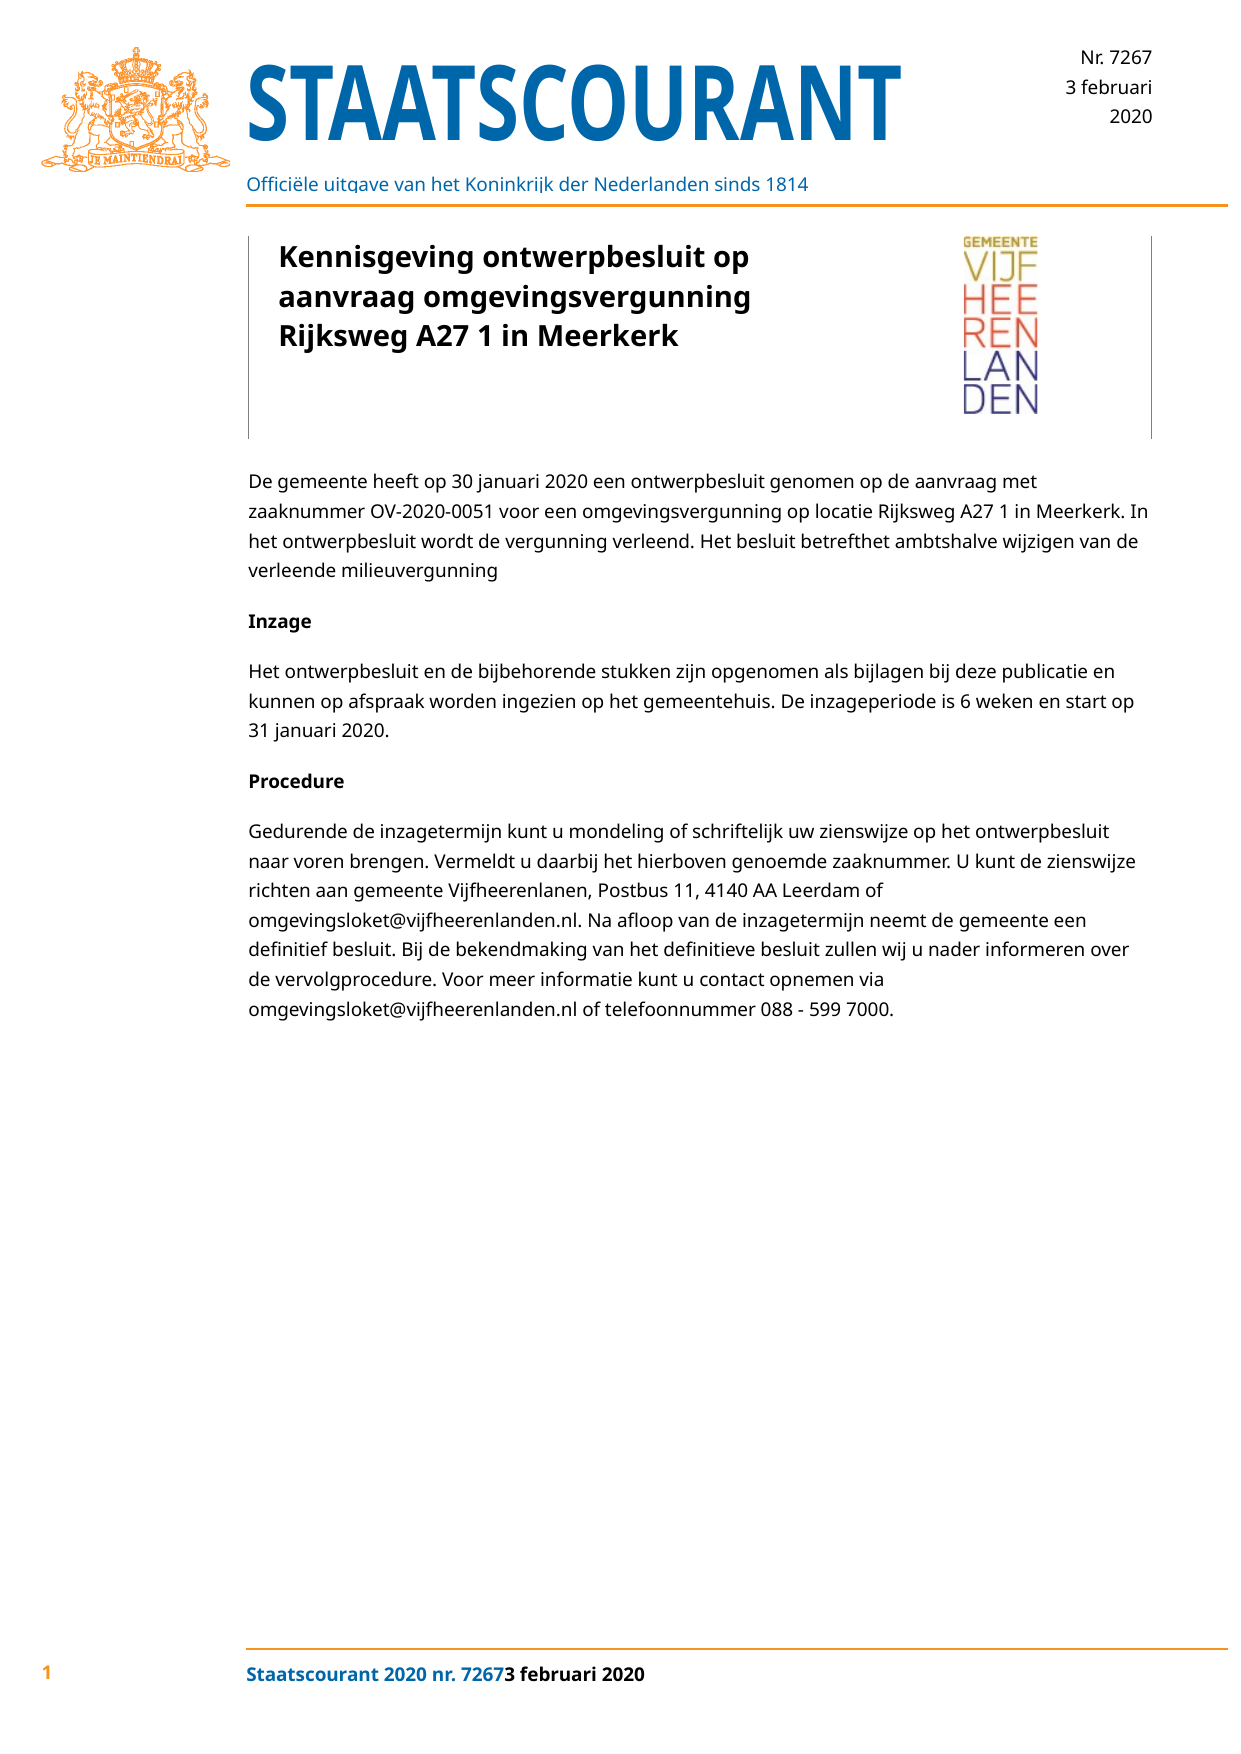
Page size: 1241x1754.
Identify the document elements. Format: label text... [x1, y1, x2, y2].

text Gedurende de inzagetermijn kunt u mondeling of schriftelijk uw zienswijze op het ontwerpbesluit naar voren brengen. Vermeldt u daarbij het hierboven genoemde zaaknummer. U kunt de zienswijze richten aan gemeente Vijfheerenlanen, Postbus 11, 4140 AA Leerdam of omgevingsloket@vijfheerenlanden.nl. Na afloop van de inzagetermijn neemt de gemeente een definitief besluit. Bij de bekendmaking van het definitieve besluit zullen wij u nader informeren over de vervolgprocedure. Voor meer informatie kunt u contact opnemen via omgevingsloket@vijfheerenlanden.nl of telefoonnummer 088 - 599 7000. [248, 818, 1152, 1021]
picture [41, 47, 231, 172]
text De gemeente heeft op 30 januari 2020 een ontwerpbesluit genomen op de aanvraag met zaaknummer OV-2020-0051 voor een omgevingsvergunning op locatie Rijksweg A27 1 in Meerkerk. In het ontwerpbesluit wordt de vergunning verleend. Het besluit betrefthet ambtshalve wijzigen van de verleende milieuvergunning [248, 469, 1152, 583]
text Procedure [248, 768, 1152, 793]
text Het ontwerpbesluit en de bijbehorende stukken zijn opgenomen als bijlagen bij deze publicatie en kunnen op afspraak worden ingezien op het gemeentehuis. De inzageperiode is 6 weken en start op 31 januari 2020. [248, 658, 1152, 743]
table_header [850, 236, 963, 413]
picture [963, 236, 1038, 414]
text Inzage [248, 608, 1152, 633]
table_header Kennisgeving ontwerpbesluit op aanvraag omgevingsvergunning Rijksweg A27 1 in Meerkerk [249, 236, 850, 439]
table_header [1038, 236, 1151, 413]
table_header [850, 414, 1151, 439]
